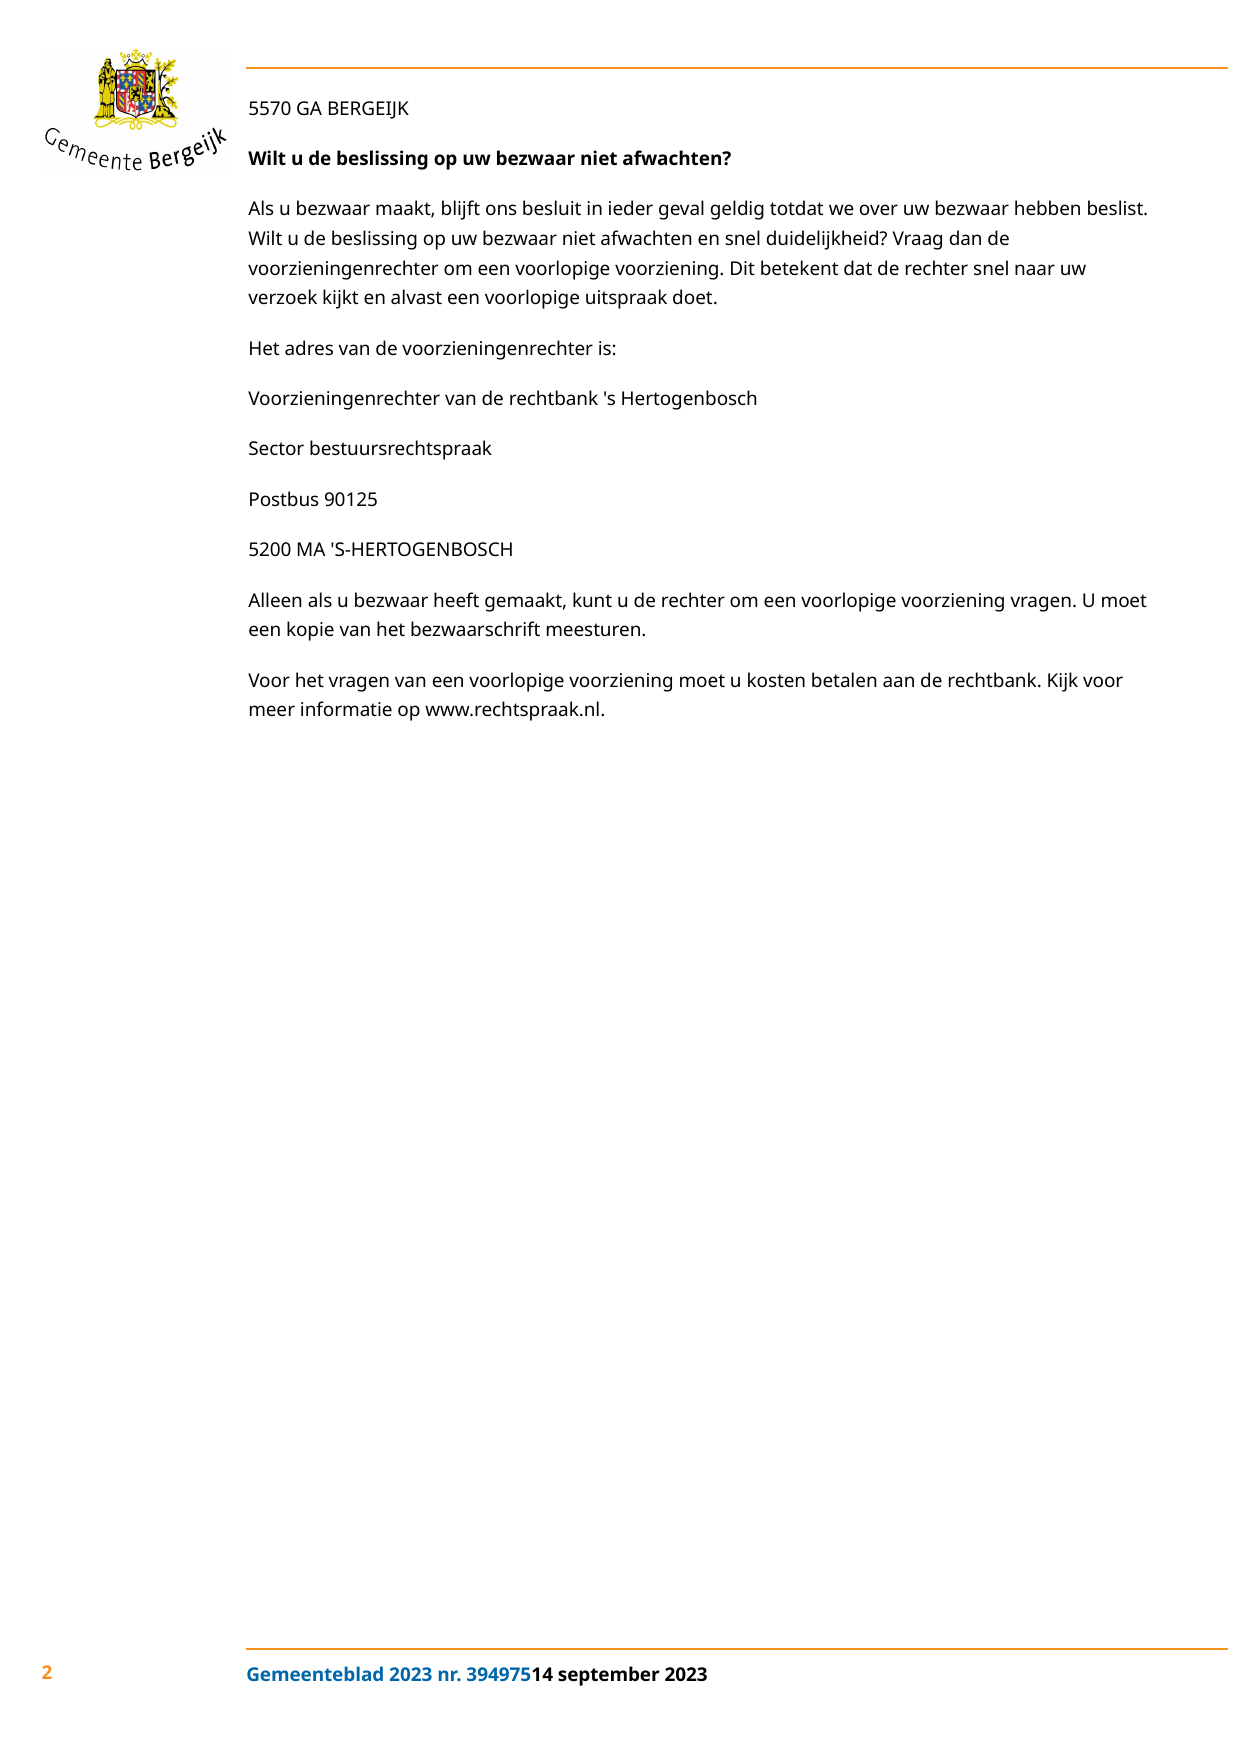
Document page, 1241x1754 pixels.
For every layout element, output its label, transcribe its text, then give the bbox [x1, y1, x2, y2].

text 5570 GA BERGEIJK [248, 95, 1152, 121]
text Sector bestuursrechtspraak [248, 436, 1152, 461]
picture [41, 47, 231, 172]
text Voor het vragen van een voorlopige voorziening moet u kosten betalen aan de rechtbank. Kijk voor meer informatie op www.rechtspraak.nl. [248, 667, 1152, 722]
text Als u bezwaar maakt, blijft ons besluit in ieder geval geldig totdat we over uw bezwaar hebben beslist. Wilt u de beslissing op uw bezwaar niet afwachten en snel duidelijkheid? Vraag dan de voorzieningenrechter om een voorlopige voorziening. Dit betekent dat de rechter snel naar uw verzoek kijkt en alvast een voorlopige uitspraak doet. [248, 196, 1152, 310]
text Wilt u de beslissing op uw bezwaar niet afwachten? [248, 145, 1152, 171]
text Postbus 90125 [248, 486, 1152, 512]
text Voorzieningenrechter van de rechtbank 's Hertogenbosch [248, 385, 1152, 411]
text Het adres van de voorzieningenrechter is: [248, 335, 1152, 361]
text Alleen als u bezwaar heeft gemaakt, kunt u de rechter om een voorlopige voorziening vragen. U moet een kopie van het bezwaarschrift meesturen. [248, 587, 1152, 642]
text 5200 MA 'S-HERTOGENBOSCH [248, 536, 1152, 562]
